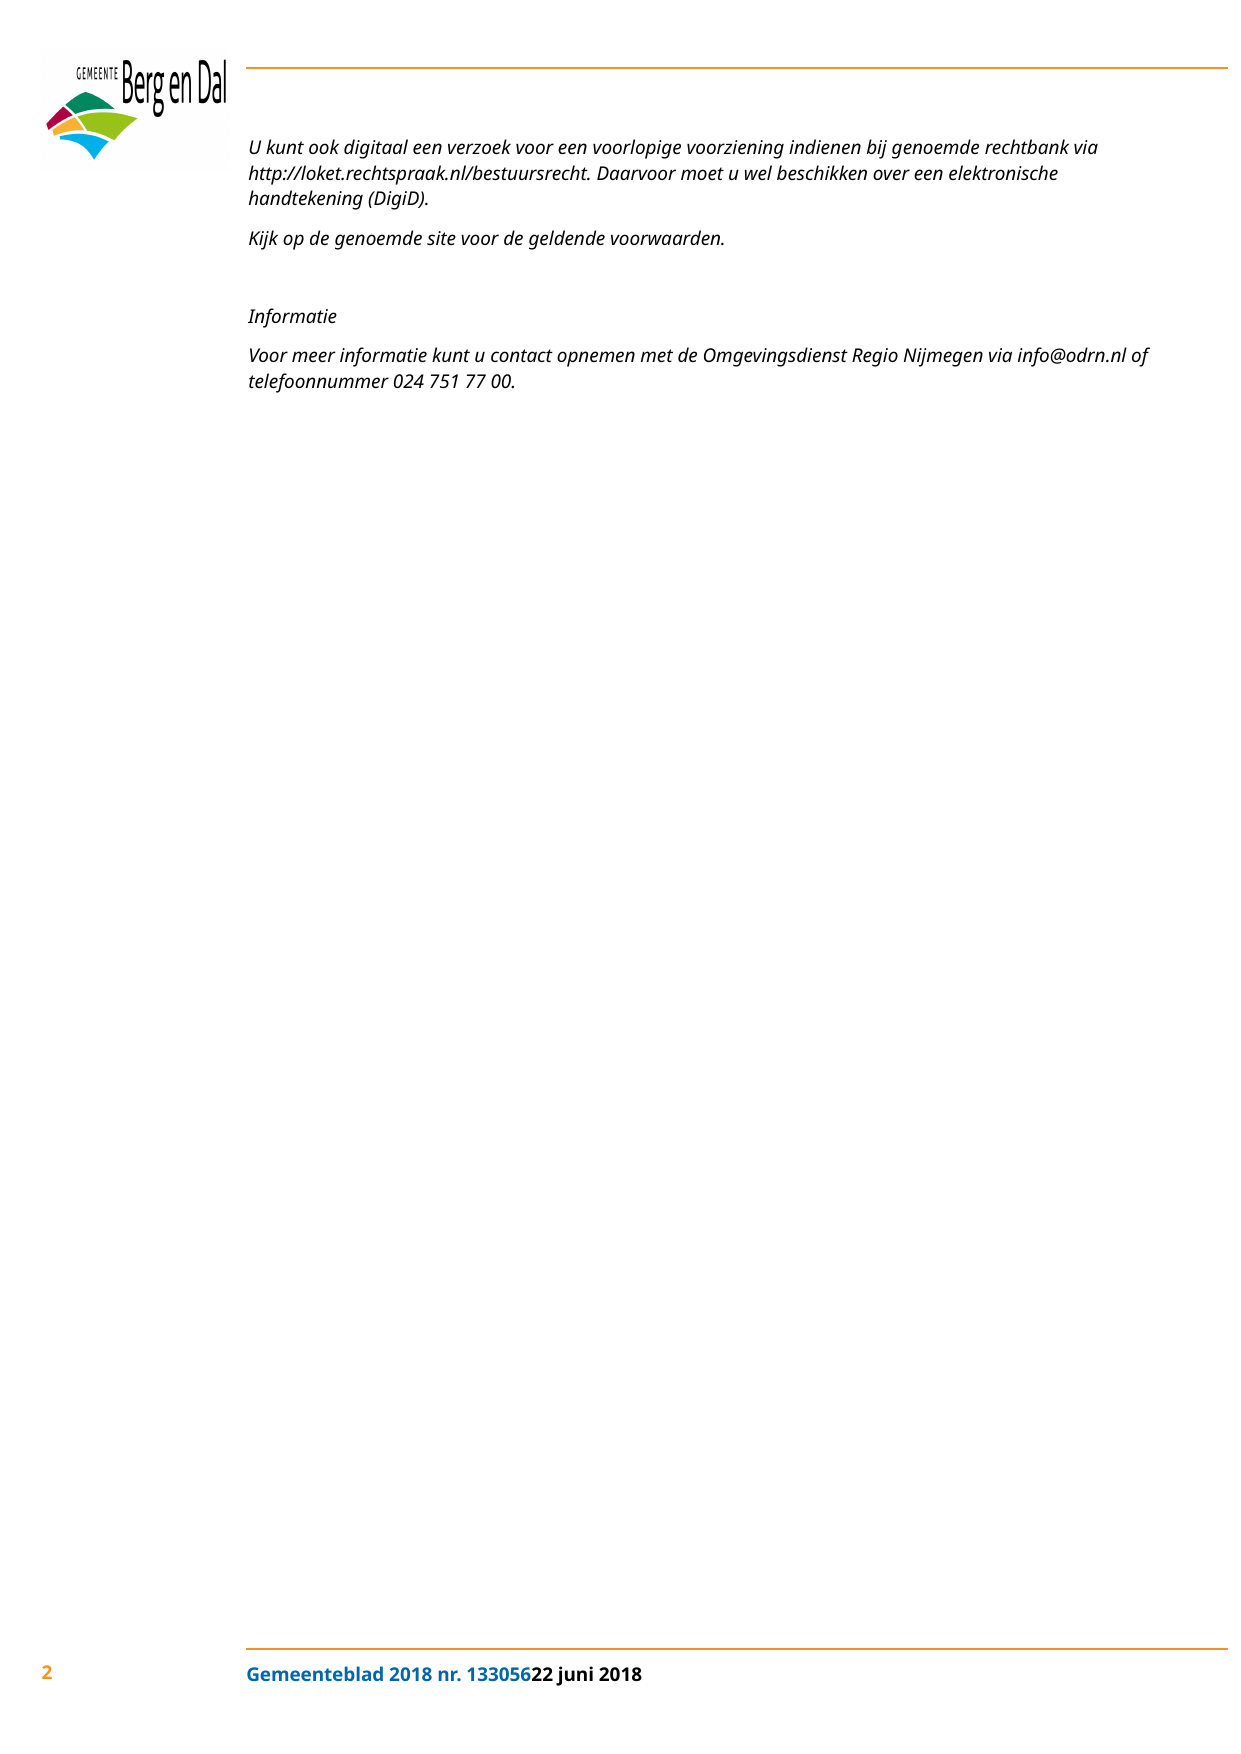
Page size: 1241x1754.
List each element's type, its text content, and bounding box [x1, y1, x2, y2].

text Informatie [248, 303, 1152, 329]
picture [41, 47, 231, 172]
text Voor meer informatie kunt u contact opnemen met de Omgevingsdienst Regio Nijmegen via info@odrn.nl of telefoonnummer 024 751 77 00. [248, 343, 1152, 394]
text Kijk op de genoemde site voor de geldende voorwaarden. [248, 225, 1152, 251]
text U kunt ook digitaal een verzoek voor een voorlopige voorziening indienen bij genoemde rechtbank via http://loket.rechtspraak.nl/bestuursrecht. Daarvoor moet u wel beschikken over een elektronische handtekening (DigiD). [248, 134, 1152, 211]
